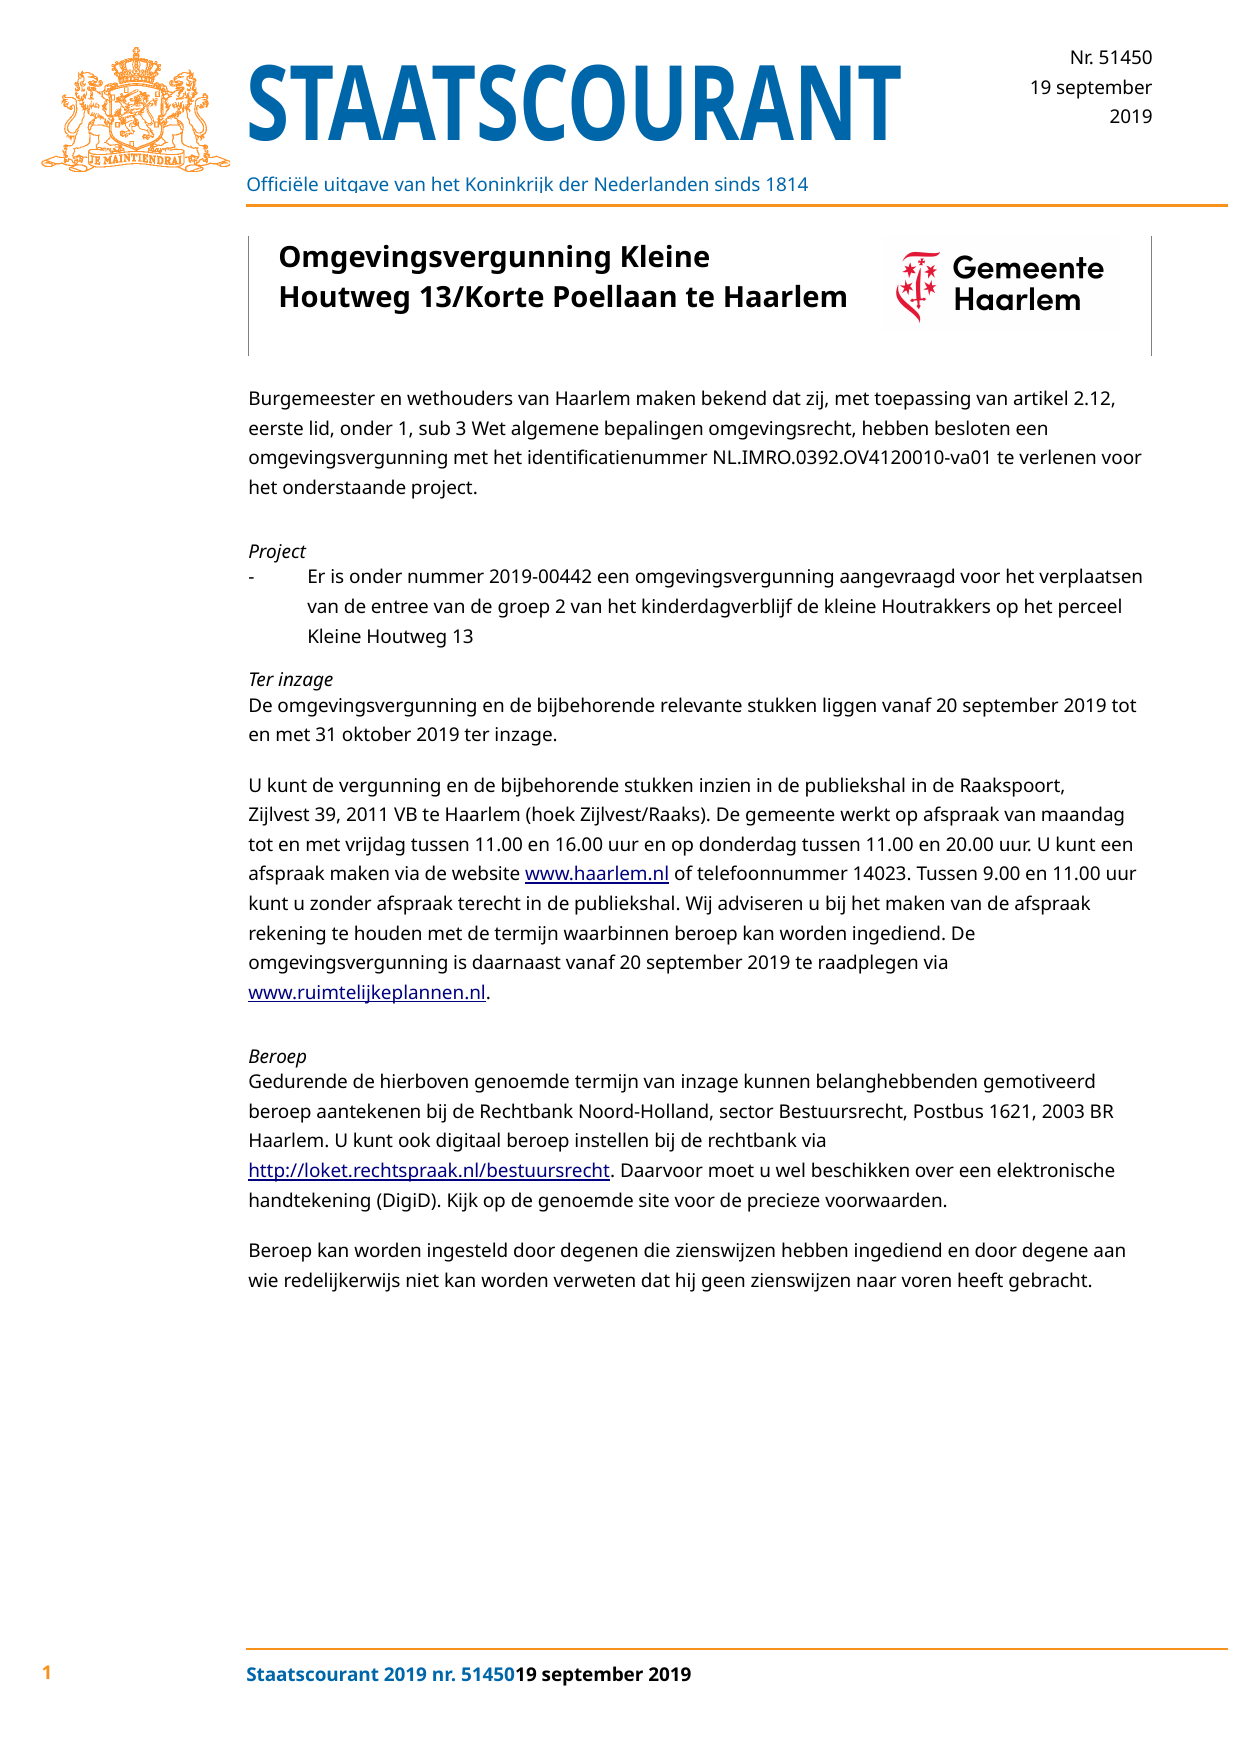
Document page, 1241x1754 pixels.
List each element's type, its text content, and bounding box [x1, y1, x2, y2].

text Beroep [248, 1043, 1152, 1068]
list Er is onder nummer 2019-00442 een omgevingsvergunning aangevraagd voor het verplaatsen van de entree van de groep 2 van het kinderdagverblijf de kleine Houtrakkers op het perceel Kleine Houtweg 13 [248, 564, 1152, 649]
table_header Omgevingsvergunning Kleine Houtweg 13/Korte Poellaan te Haarlem [249, 236, 850, 356]
picture [41, 47, 231, 172]
text Ter inzage [248, 666, 1152, 692]
text Burgemeester en wethouders van Haarlem maken bekend dat zij, met toepassing van artikel 2.12, eerste lid, onder 1, sub 3 Wet algemene bepalingen omgevingsrecht, hebben besloten een omgevingsvergunning met het identificatienummer NL.IMRO.0392.OV4120010-va01 te verlenen voor het onderstaande project. [248, 385, 1152, 500]
table_header [850, 236, 1151, 356]
text Gedurende de hierboven genoemde termijn van inzage kunnen belanghebbenden gemotiveerd beroep aantekenen bij de Rechtbank Noord-Holland, sector Bestuursrecht, Postbus 1621, 2003 BR Haarlem. U kunt ook digitaal beroep instellen bij de rechtbank via http://loket.rechtspraak.nl/bestuursrecht. Daarvoor moet u wel beschikken over een elektronische handtekening (DigiD). Kijk op de genoemde site voor de precieze voorwaarden. [248, 1068, 1152, 1213]
picture [882, 236, 1119, 331]
text Beroep kan worden ingesteld door degenen die zienswijzen hebben ingediend en door degene aan wie redelijkerwijs niet kan worden verweten dat hij geen zienswijzen naar voren heeft gebracht. [248, 1237, 1152, 1293]
text U kunt de vergunning en de bijbehorende stukken inzien in de publiekshal in de Raakspoort, Zijlvest 39, 2011 VB te Haarlem (hoek Zijlvest/Raaks). De gemeente werkt op afspraak van maandag tot en met vrijdag tussen 11.00 en 16.00 uur en op donderdag tussen 11.00 en 20.00 uur. U kunt een afspraak maken via de website www.haarlem.nl of telefoonnummer 14023. Tussen 9.00 en 11.00 uur kunt u zonder afspraak terecht in de publiekshal. Wij adviseren u bij het maken van de afspraak rekening te houden met de termijn waarbinnen beroep kan worden ingediend. De omgevingsvergunning is daarnaast vanaf 20 september 2019 te raadplegen via www.ruimtelijkeplannen.nl. [248, 772, 1152, 1004]
text Project [248, 538, 1152, 564]
text De omgevingsvergunning en de bijbehorende relevante stukken liggen vanaf 20 september 2019 tot en met 31 oktober 2019 ter inzage. [248, 692, 1152, 747]
